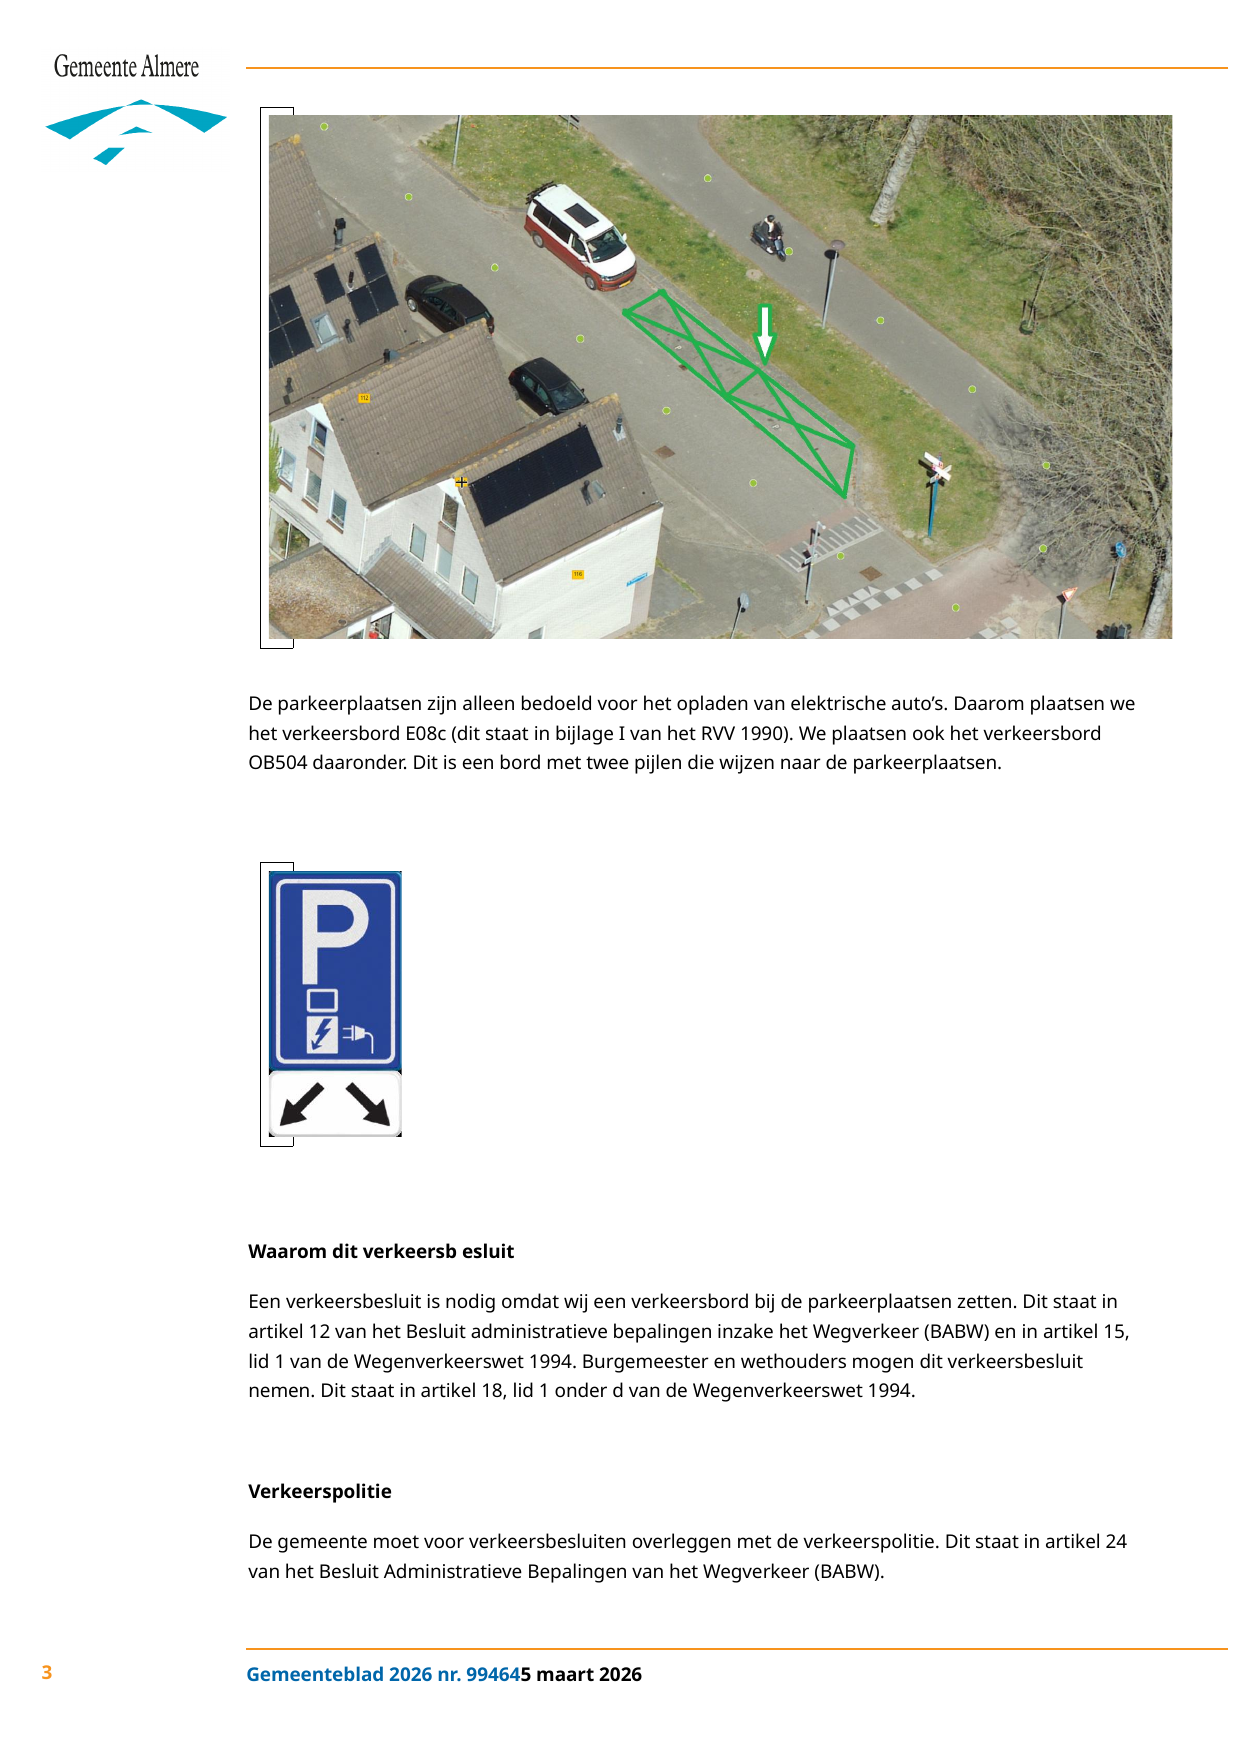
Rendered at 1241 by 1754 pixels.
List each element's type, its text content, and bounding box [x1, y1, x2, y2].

text Verkeerspolitie [248, 1478, 1152, 1504]
text Een verkeersbesluit is nodig omdat wij een verkeersbord bij de parkeerplaatsen zetten. Dit staat in artikel 12 van het Besluit administratieve bepalingen inzake het Wegverkeer (BABW) en in artikel 15, lid 1 van de Wegenverkeerswet 1994. Burgemeester en wethouders mogen dit verkeersbesluit nemen. Dit staat in artikel 18, lid 1 onder d van de Wegenverkeerswet 1994. [248, 1289, 1152, 1403]
picture [268, 115, 1173, 639]
picture [41, 47, 231, 172]
text Waarom dit verkeersb esluit [248, 1238, 1152, 1264]
text De parkeerplaatsen zijn alleen bedoeld voor het opladen van elektrische auto’s. Daarom plaatsen we het verkeersbord E08c (dit staat in bijlage I van het RVV 1990). We plaatsen ook het verkeersbord OB504 daaronder. Dit is een bord met twee pijlen die wijzen naar de parkeerplaatsen. [248, 690, 1152, 775]
picture [268, 871, 402, 1137]
text De gemeente moet voor verkeersbesluiten overleggen met de verkeerspolitie. Dit staat in artikel 24 van het Besluit Administratieve Bepalingen van het Wegverkeer (BABW). [248, 1529, 1152, 1584]
